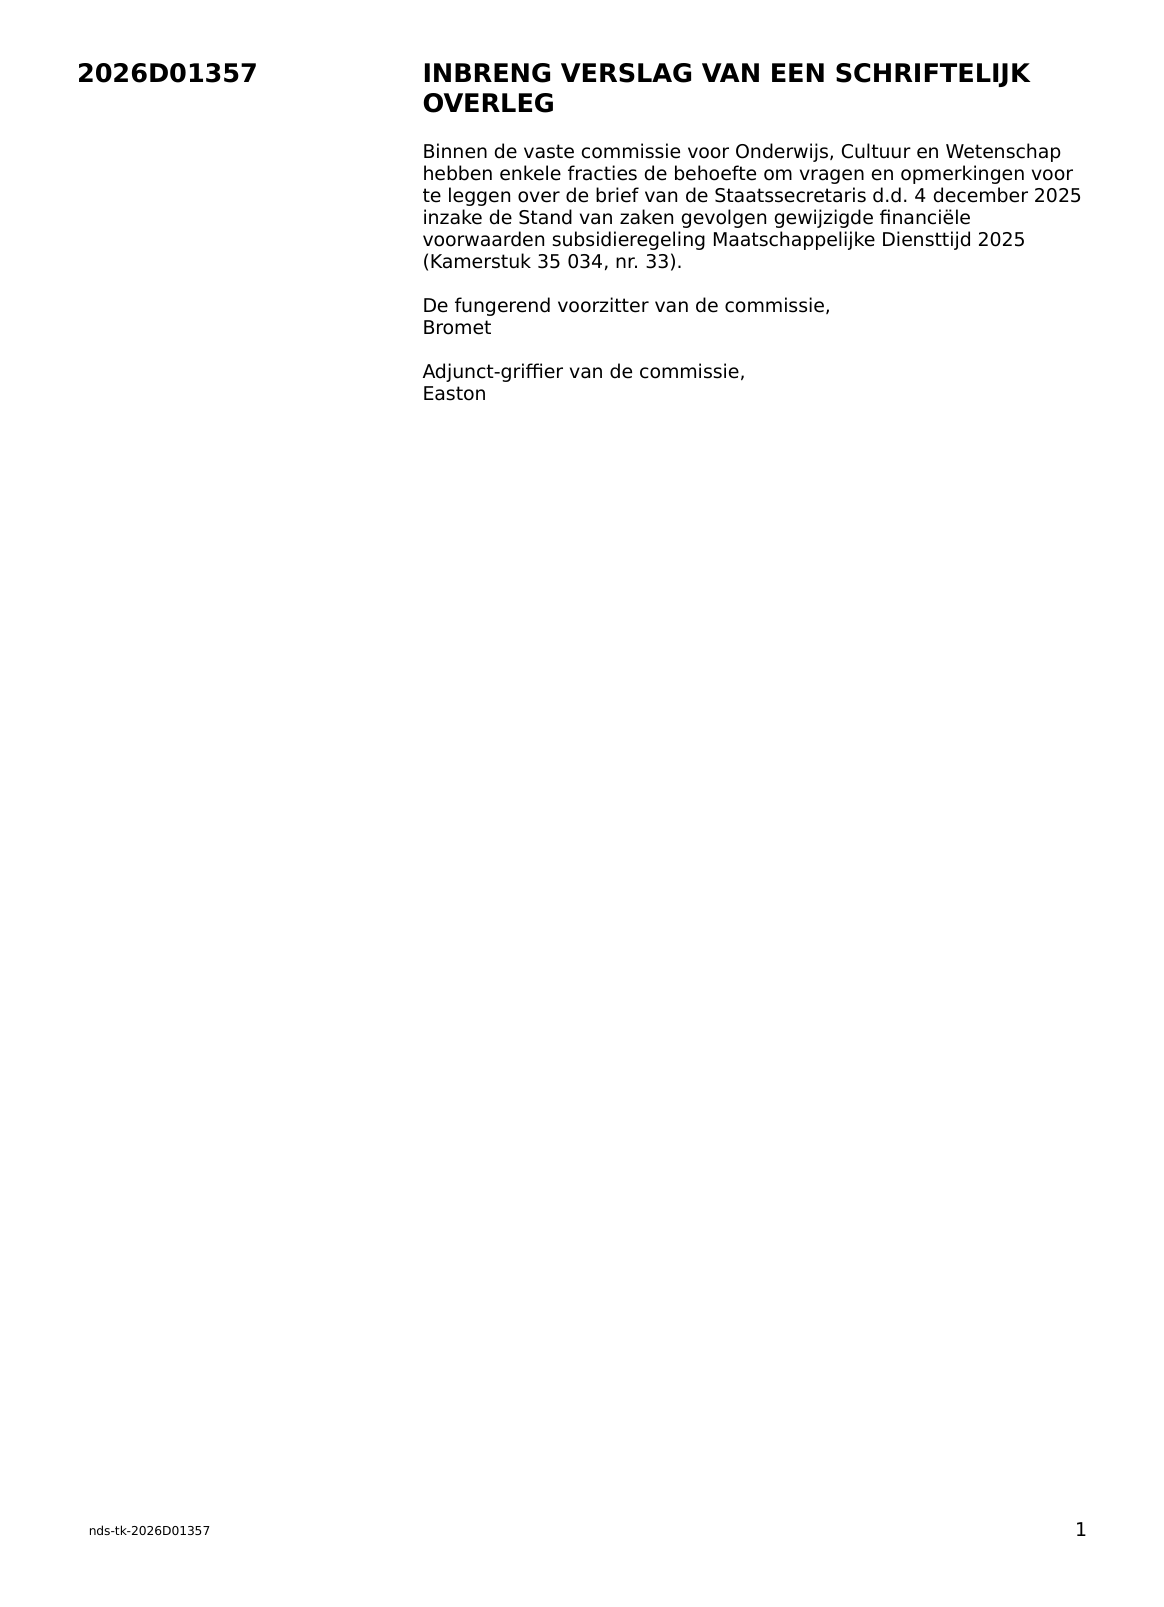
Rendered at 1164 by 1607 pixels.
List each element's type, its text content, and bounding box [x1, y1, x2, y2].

text 2026D01357 INBRENG VERSLAG VAN EEN SCHRIFTELIJK OVERLEG [77, 59, 1087, 118]
text Adjunct-griffier van de commissie, [422, 361, 1087, 383]
text De fungerend voorzitter van de commissie, [422, 295, 1087, 317]
text nds-tk-2026D01357 [88, 1524, 323, 1538]
text Bromet [422, 317, 1087, 339]
text Binnen de vaste commissie voor Onderwijs, Cultuur en Wetenschap hebben enkele fracties de behoefte om vragen en opmerkingen voor te leggen over de brief van de Staatssecretaris d.d. 4 december 2025 inzake de Stand van zaken gevolgen gewijzigde financiële voorwaarden subsidieregeling Maatschappelijke Diensttijd 2025 (Kamerstuk 35 034, nr. 33). [422, 141, 1087, 272]
text Easton [422, 383, 1087, 405]
